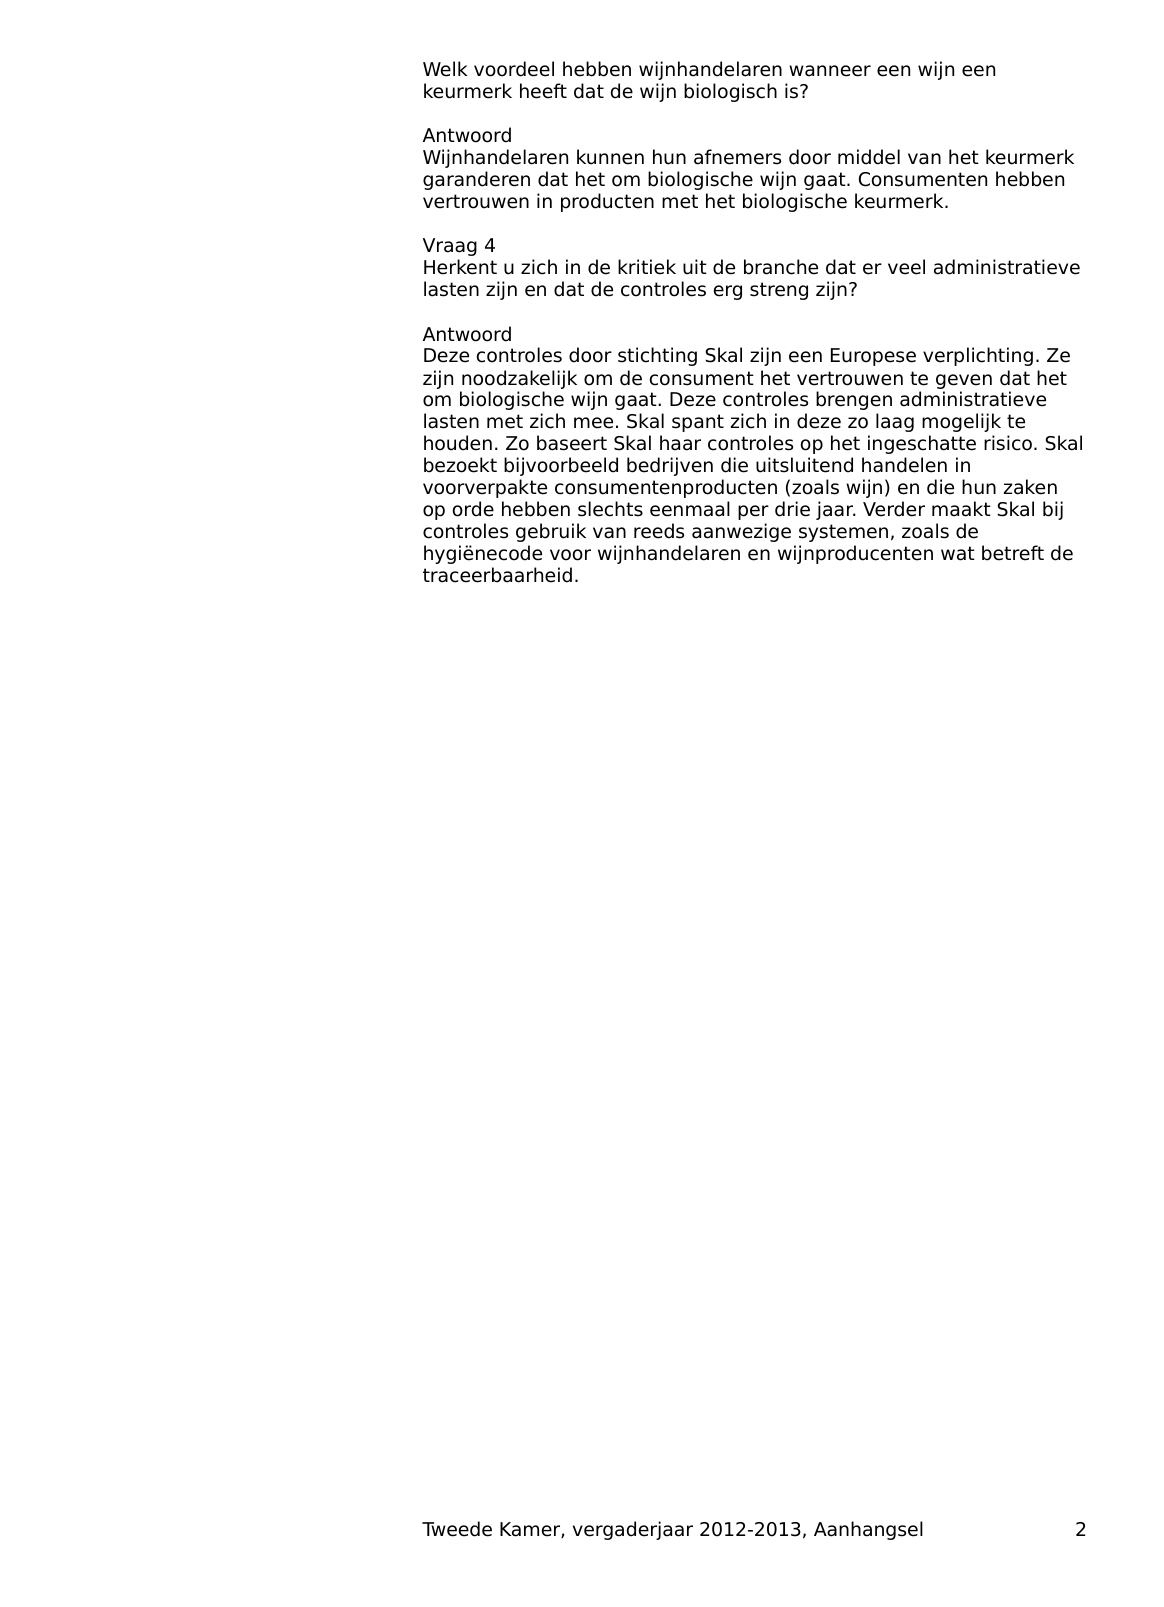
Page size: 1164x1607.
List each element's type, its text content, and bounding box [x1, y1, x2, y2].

text Antwoord [422, 125, 1087, 147]
text Antwoord [422, 323, 1087, 345]
text Deze controles door stichting Skal zijn een Europese verplichting. Ze zijn noodzakelijk om de consument het vertrouwen te geven dat het om biologische wijn gaat. Deze controles brengen administratieve lasten met zich mee. Skal spant zich in deze zo laag mogelijk te houden. Zo baseert Skal haar controles op het ingeschatte risico. Skal bezoekt bijvoorbeeld bedrijven die uitsluitend handelen in voorverpakte consumentenproducten (zoals wijn) en die hun zaken op orde hebben slechts eenmaal per drie jaar. Verder maakt Skal bij controles gebruik van reeds aanwezige systemen, zoals de hygiënecode voor wijnhandelaren en wijnproducenten wat betreft de traceerbaarheid. [422, 345, 1087, 587]
text Herkent u zich in de kritiek uit de branche dat er veel administratieve lasten zijn en dat de controles erg streng zijn? [422, 257, 1087, 301]
text Wijnhandelaren kunnen hun afnemers door middel van het keurmerk garanderen dat het om biologische wijn gaat. Consumenten hebben vertrouwen in producten met het biologische keurmerk. [422, 147, 1087, 213]
text Welk voordeel hebben wijnhandelaren wanneer een wijn een keurmerk heeft dat de wijn biologisch is? [422, 59, 1087, 103]
text Vraag 4 [422, 235, 1087, 257]
